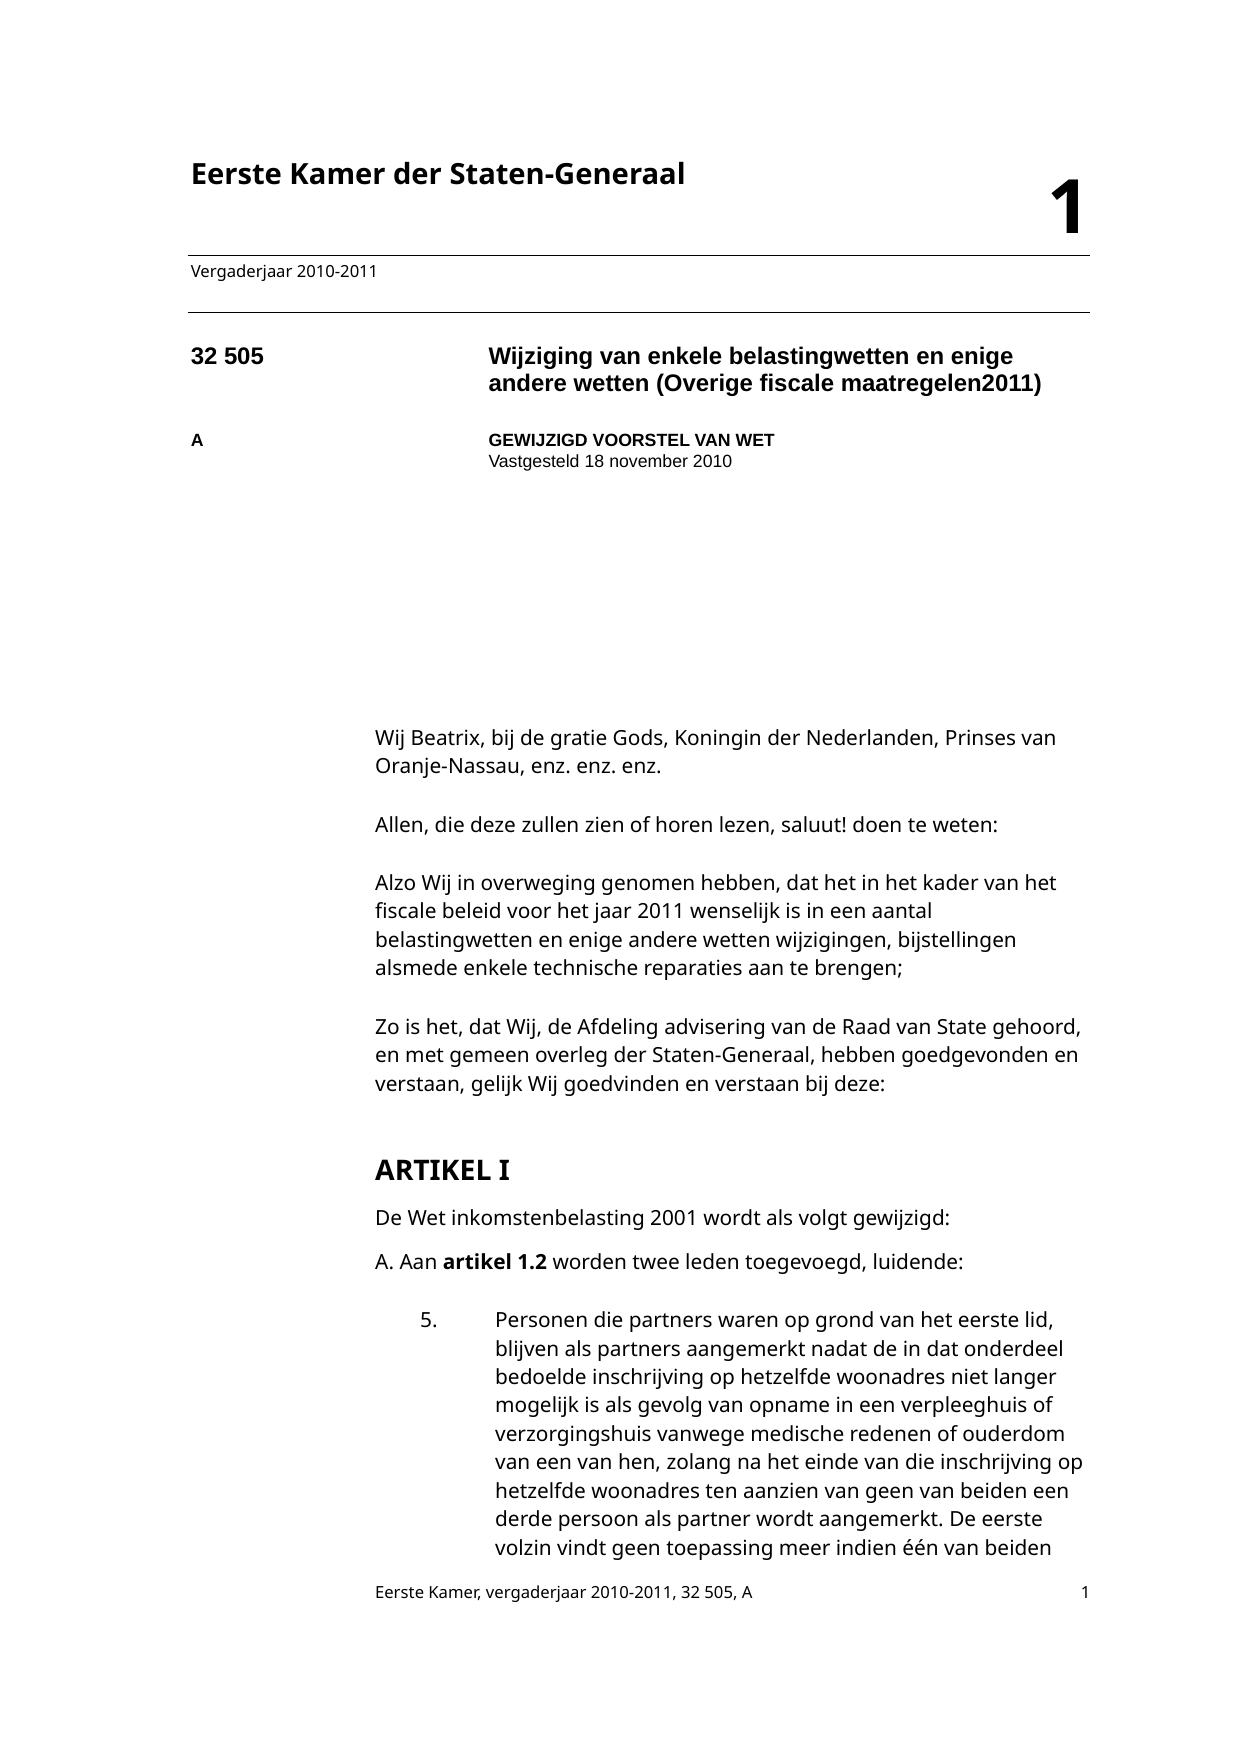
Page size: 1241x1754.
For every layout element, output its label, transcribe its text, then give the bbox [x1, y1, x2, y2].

subtitle ARTIKEL I [375, 1150, 1090, 1188]
table_cell [485, 256, 1090, 312]
text A. Aan artikel 1.2 worden twee leden toegevoegd, luidende: [375, 1247, 1090, 1275]
table_cell [485, 313, 1090, 339]
table_cell Wijziging van enkele belastingwetten en enige andere wetten (Overige fiscale maatregelen2011) [485, 339, 1090, 427]
table_header Eerste Kamer der Staten-Generaal [188, 150, 909, 255]
table_cell [188, 313, 485, 339]
table_cell GEWIJZIGD VOORSTEL VAN WET Vastgesteld 18 november 2010 [485, 427, 1090, 546]
table_cell A [188, 427, 485, 546]
list Personen die partners waren op grond van het eerste lid, blijven als partners aangemerkt nadat de in dat onderdeel bedoelde inschrijving op hetzelfde woonadres niet langer mogelijk is als gevolg van opname in een verpleeghuis of verzorgingshuis vanwege medische redenen of ouderdom van een van hen, zolang na het einde van die inschrijving op hetzelfde woonadres ten aanzien van geen van beiden een derde persoon als partner wordt aangemerkt. De eerste volzin vindt geen toepassing meer indien één van beiden [420, 1305, 1090, 1561]
text De Wet inkomstenbelasting 2001 wordt als volgt gewijzigd: [375, 1203, 1090, 1232]
text Zo is het, dat Wij, de Afdeling advisering van de Raad van State gehoord, en met gemeen overleg der Staten-Generaal, hebben goedgevonden en verstaan, gelijk Wij goedvinden en verstaan bij deze: [375, 1012, 1090, 1097]
table_header 1 [910, 150, 1090, 255]
table_cell 32 505 [188, 339, 485, 427]
text Allen, die deze zullen zien of horen lezen, saluut! doen te weten: [375, 810, 1090, 838]
text Wij Beatrix, bij de gratie Gods, Koningin der Nederlanden, Prinses van Oranje-Nassau, enz. enz. enz. [375, 723, 1090, 780]
text Alzo Wij in overweging genomen hebben, dat het in het kader van het fiscale beleid voor het jaar 2011 wenselijk is in een aantal belastingwetten en enige andere wetten wijzigingen, bijstellingen alsmede enkele technische reparaties aan te brengen; [375, 868, 1090, 982]
table_cell Vergaderjaar 2010-2011 [188, 256, 485, 312]
